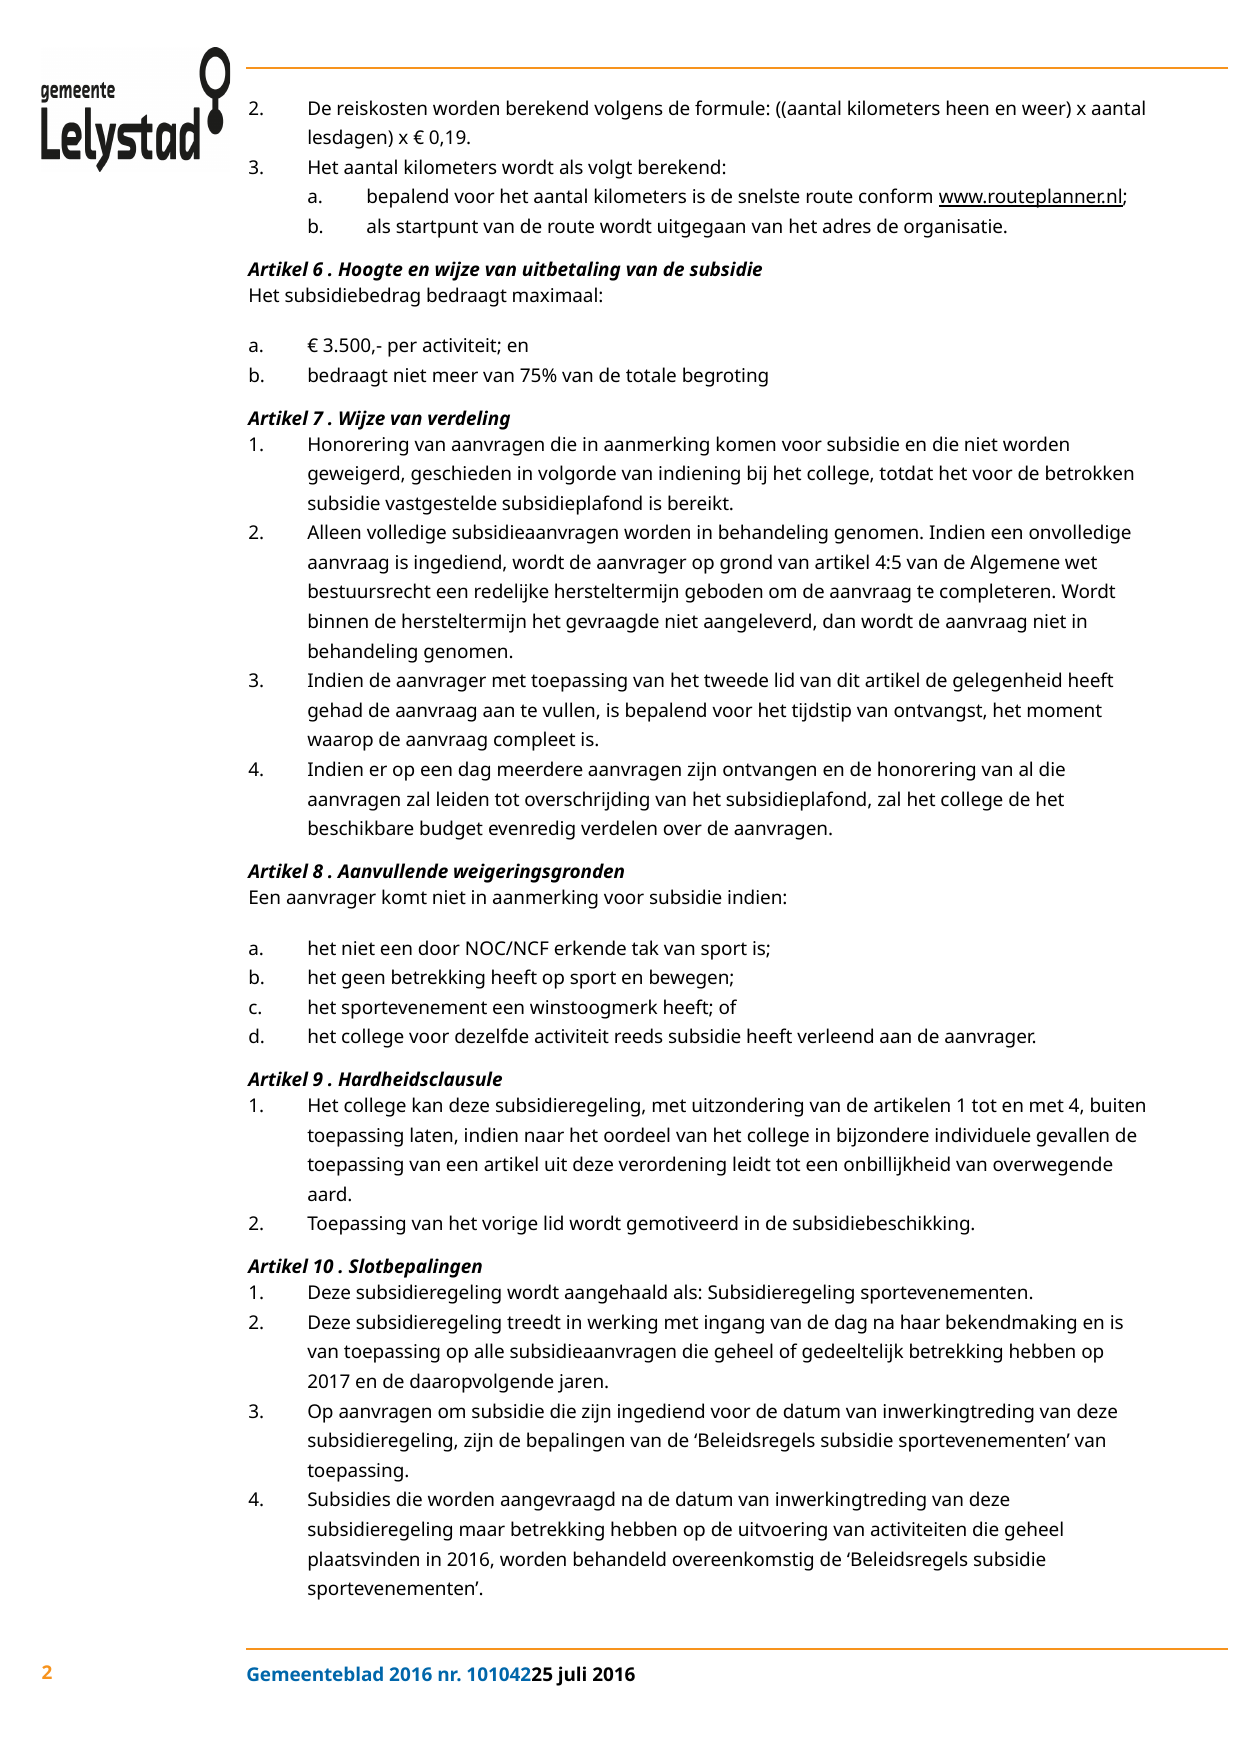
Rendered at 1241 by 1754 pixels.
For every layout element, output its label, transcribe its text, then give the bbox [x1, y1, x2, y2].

picture [41, 47, 231, 172]
list het sportevenement een winstoogmerk heeft; of [248, 994, 1152, 1019]
list bepalend voor het aantal kilometers is de snelste route conform www.routeplanner.nl; [307, 183, 1152, 209]
text Artikel 8 . Aanvullende weigeringsgronden [248, 858, 1152, 884]
list Indien de aanvrager met toepassing van het tweede lid van dit artikel de gelegenheid heeft gehad de aanvraag aan te vullen, is bepalend voor het tijdstip van ontvangst, het moment waarop de aanvraag compleet is. [248, 667, 1152, 752]
list Toepassing van het vorige lid wordt gemotiveerd in de subsidiebeschikking. [248, 1211, 1152, 1236]
text Artikel 10 . Slotbepalingen [248, 1254, 1152, 1279]
list Indien er op een dag meerdere aanvragen zijn ontvangen en de honorering van al die aanvragen zal leiden tot overschrijding van het subsidieplafond, zal het college de het beschikbare budget evenredig verdelen over de aanvragen. [248, 756, 1152, 841]
list het niet een door NOC/NCF erkende tak van sport is; [248, 935, 1152, 960]
list als startpunt van de route wordt uitgegaan van het adres de organisatie. [307, 213, 1152, 239]
text Artikel 9 . Hardheidsclausule [248, 1067, 1152, 1092]
list Deze subsidieregeling wordt aangehaald als: Subsidieregeling sportevenementen. [248, 1279, 1152, 1305]
list Deze subsidieregeling treedt in werking met ingang van de dag na haar bekendmaking en is van toepassing op alle subsidieaanvragen die geheel of gedeeltelijk betrekking hebben op 2017 en de daaropvolgende jaren. [248, 1309, 1152, 1394]
text Artikel 7 . Wijze van verdeling [248, 405, 1152, 431]
text Een aanvrager komt niet in aanmerking voor subsidie indien: [248, 884, 1152, 910]
list bedraagt niet meer van 75% van de totale begroting [248, 362, 1152, 388]
list het geen betrekking heeft op sport en bewegen; [248, 964, 1152, 990]
text Het subsidiebedrag bedraagt maximaal: [248, 282, 1152, 308]
list Het college kan deze subsidieregeling, met uitzondering van de artikelen 1 tot en met 4, buiten toepassing laten, indien naar het oordeel van het college in bijzondere individuele gevallen de toepassing van een artikel uit deze verordening leidt tot een onbillijkheid van overwegende aard. [248, 1092, 1152, 1207]
list Op aanvragen om subsidie die zijn ingediend voor de datum van inwerkingtreding van deze subsidieregeling, zijn de bepalingen van de ‘Beleidsregels subsidie sportevenementen’ van toepassing. [248, 1398, 1152, 1483]
list De reiskosten worden berekend volgens de formule: ((aantal kilometers heen en weer) x aantal lesdagen) x € 0,19. [248, 95, 1152, 150]
list Alleen volledige subsidieaanvragen worden in behandeling genomen. Indien een onvolledige aanvraag is ingediend, wordt de aanvrager op grond van artikel 4:5 van de Algemene wet bestuursrecht een redelijke hersteltermijn geboden om de aanvraag te completeren. Wordt binnen de hersteltermijn het gevraagde niet aangeleverd, dan wordt de aanvraag niet in behandeling genomen. [248, 519, 1152, 664]
list Honorering van aanvragen die in aanmerking komen voor subsidie en die niet worden geweigerd, geschieden in volgorde van indiening bij het college, totdat het voor de betrokken subsidie vastgestelde subsidieplafond is bereikt. [248, 431, 1152, 516]
list het college voor dezelfde activiteit reeds subsidie heeft verleend aan de aanvrager. [248, 1023, 1152, 1049]
list Subsidies die worden aangevraagd na de datum van inwerkingtreding van deze subsidieregeling maar betrekking hebben op de uitvoering van activiteiten die geheel plaatsvinden in 2016, worden behandeld overeenkomstig de ‘Beleidsregels subsidie sportevenementen’. [248, 1487, 1152, 1601]
text Artikel 6 . Hoogte en wijze van uitbetaling van de subsidie [248, 256, 1152, 282]
list Het aantal kilometers wordt als volgt berekend: [248, 154, 1152, 180]
list € 3.500,- per activiteit; en [248, 332, 1152, 358]
